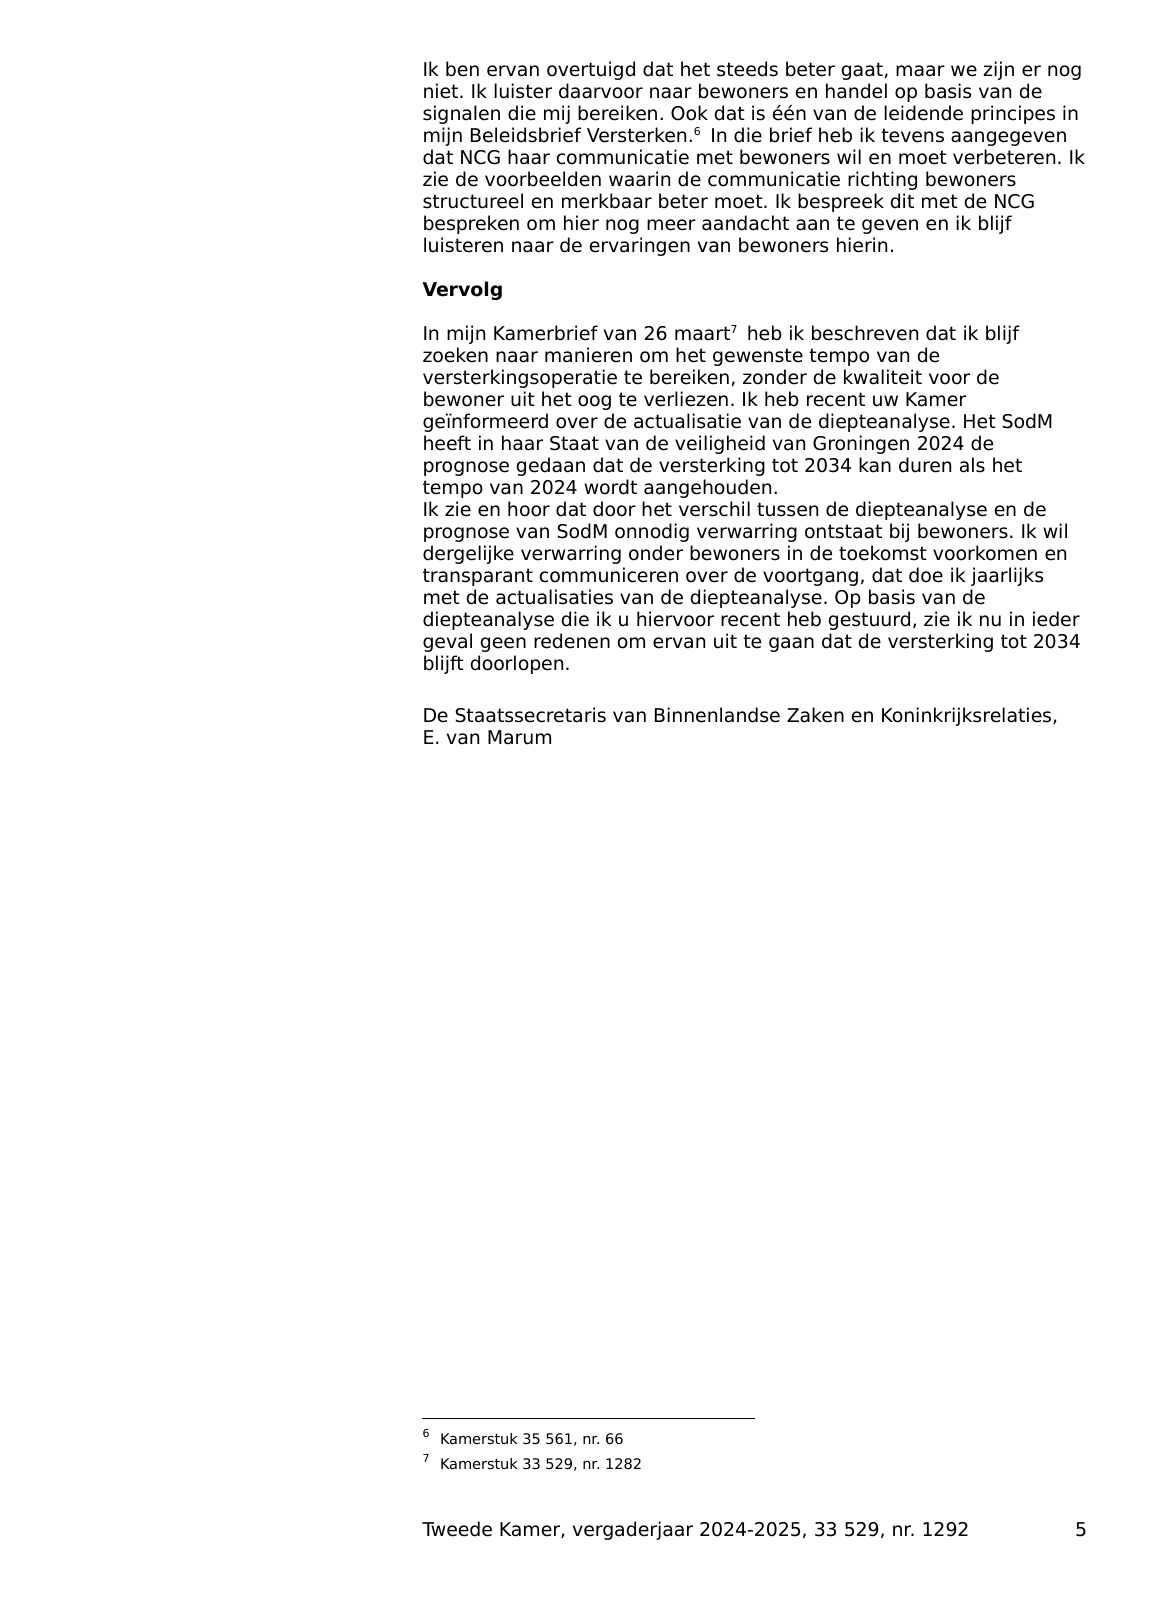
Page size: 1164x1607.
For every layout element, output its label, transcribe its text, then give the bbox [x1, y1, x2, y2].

text Ik zie en hoor dat door het verschil tussen de diepteanalyse en de prognose van SodM onnodig verwarring ontstaat bij bewoners. Ik wil dergelijke verwarring onder bewoners in de toekomst voorkomen en transparant communiceren over de voortgang, dat doe ik jaarlijks met de actualisaties van de diepteanalyse. Op basis van de diepteanalyse die ik u hiervoor recent heb gestuurd, zie ik nu in ieder geval geen redenen om ervan uit te gaan dat de versterking tot 2034 blijft doorlopen. [422, 499, 1087, 675]
text Kamerstuk 33 529, nr. 1282 [422, 1452, 1087, 1474]
text In mijn Kamerbrief van 26 maart heb ik beschreven dat ik blijf zoeken naar manieren om het gewenste tempo van de versterkingsoperatie te bereiken, zonder de kwaliteit voor de bewoner uit het oog te verliezen. Ik heb recent uw Kamer geïnformeerd over de actualisatie van de diepteanalyse. Het SodM heeft in haar Staat van de veiligheid van Groningen 2024 de prognose gedaan dat de versterking tot 2034 kan duren als het tempo van 2024 wordt aangehouden. [422, 323, 1087, 499]
text Ik ben ervan overtuigd dat het steeds beter gaat, maar we zijn er nog niet. Ik luister daarvoor naar bewoners en handel op basis van de signalen die mij bereiken. Ook dat is één van de leidende principes in mijn Beleidsbrief Versterken. In die brief heb ik tevens aangegeven dat NCG haar communicatie met bewoners wil en moet verbeteren. Ik zie de voorbeelden waarin de communicatie richting bewoners structureel en merkbaar beter moet. Ik bespreek dit met de NCG bespreken om hier nog meer aandacht aan te geven en ik blijf luisteren naar de ervaringen van bewoners hierin. [422, 59, 1087, 257]
subtitle Vervolg [422, 279, 1087, 301]
text De Staatssecretaris van Binnenlandse Zaken en Koninkrijksrelaties, E. van Marum [422, 705, 1087, 749]
text Kamerstuk 35 561, nr. 66 [422, 1427, 1087, 1449]
